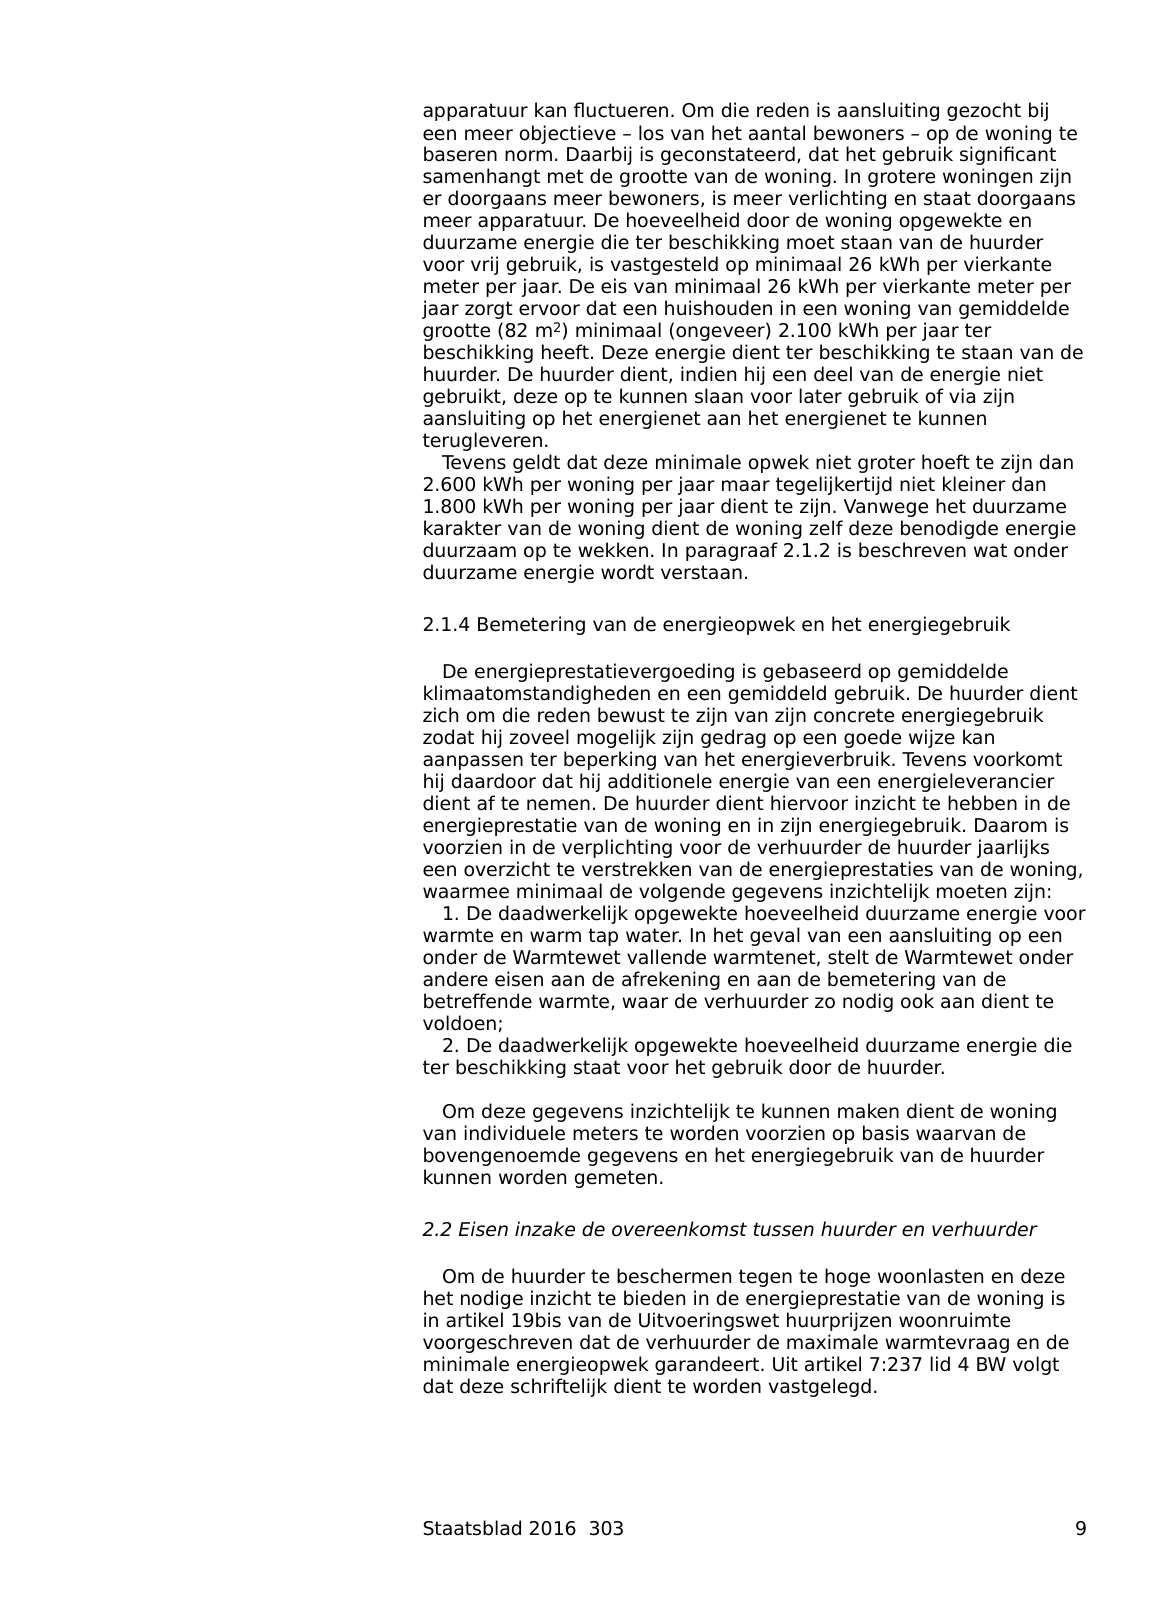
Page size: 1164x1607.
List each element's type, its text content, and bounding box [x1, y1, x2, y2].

text Om deze gegevens inzichtelijk te kunnen maken dient de woning van individuele meters te worden voorzien op basis waarvan de bovengenoemde gegevens en het energiegebruik van de huurder kunnen worden gemeten. [422, 1101, 1087, 1189]
text De energieprestatievergoeding is gebaseerd op gemiddelde klimaatomstandigheden en een gemiddeld gebruik. De huurder dient zich om die reden bewust te zijn van zijn concrete energiegebruik zodat hij zoveel mogelijk zijn gedrag op een goede wijze kan aanpassen ter beperking van het energieverbruik. Tevens voorkomt hij daardoor dat hij additionele energie van een energieleverancier dient af te nemen. De huurder dient hiervoor inzicht te hebben in de energieprestatie van de woning en in zijn energiegebruik. Daarom is voorzien in de verplichting voor de verhuurder de huurder jaarlijks een overzicht te verstrekken van de energieprestaties van de woning, waarmee minimaal de volgende gegevens inzichtelijk moeten zijn: [422, 661, 1087, 903]
text Tevens geldt dat deze minimale opwek niet groter hoeft te zijn dan 2.600 kWh per woning per jaar maar tegelijkertijd niet kleiner dan 1.800 kWh per woning per jaar dient te zijn. Vanwege het duurzame karakter van de woning dient de woning zelf deze benodigde energie duurzaam op te wekken. In paragraaf 2.1.2 is beschreven wat onder duurzame energie wordt verstaan. [422, 452, 1087, 584]
text 1. De daadwerkelijk opgewekte hoeveelheid duurzame energie voor warmte en warm tap water. In het geval van een aansluiting op een onder de Warmtewet vallende warmtenet, stelt de Warmtewet onder andere eisen aan de afrekening en aan de bemetering van de betreffende warmte, waar de verhuurder zo nodig ook aan dient te voldoen; [422, 903, 1087, 1034]
text 2. De daadwerkelijk opgewekte hoeveelheid duurzame energie die ter beschikking staat voor het gebruik door de huurder. [422, 1034, 1087, 1078]
text Om de huurder te beschermen tegen te hoge woonlasten en deze het nodige inzicht te bieden in de energieprestatie van de woning is in artikel 19bis van de Uitvoeringswet huurprijzen woonruimte voorgeschreven dat de verhuurder de maximale warmtevraag en de minimale energieopwek garandeert. Uit artikel 7:237 lid 4 BW volgt dat deze schriftelijk dient te worden vastgelegd. [422, 1266, 1087, 1397]
subtitle 2.2 Eisen inzake de overeenkomst tussen huurder en verhuurder [422, 1219, 1087, 1241]
text apparatuur kan fluctueren. Om die reden is aansluiting gezocht bij een meer objectieve – los van het aantal bewoners – op de woning te baseren norm. Daarbij is geconstateerd, dat het gebruik significant samenhangt met de grootte van de woning. In grotere woningen zijn er doorgaans meer bewoners, is meer verlichting en staat doorgaans meer apparatuur. De hoeveelheid door de woning opgewekte en duurzame energie die ter beschikking moet staan van de huurder voor vrij gebruik, is vastgesteld op minimaal 26 kWh per vierkante meter per jaar. De eis van minimaal 26 kWh per vierkante meter per jaar zorgt ervoor dat een huishouden in een woning van gemiddelde grootte (82 m2) minimaal (ongeveer) 2.100 kWh per jaar ter beschikking heeft. Deze energie dient ter beschikking te staan van de huurder. De huurder dient, indien hij een deel van de energie niet gebruikt, deze op te kunnen slaan voor later gebruik of via zijn aansluiting op het energienet aan het energienet te kunnen terugleveren. [422, 100, 1087, 452]
subtitle 2.1.4 Bemetering van de energieopwek en het energiegebruik [422, 614, 1087, 636]
